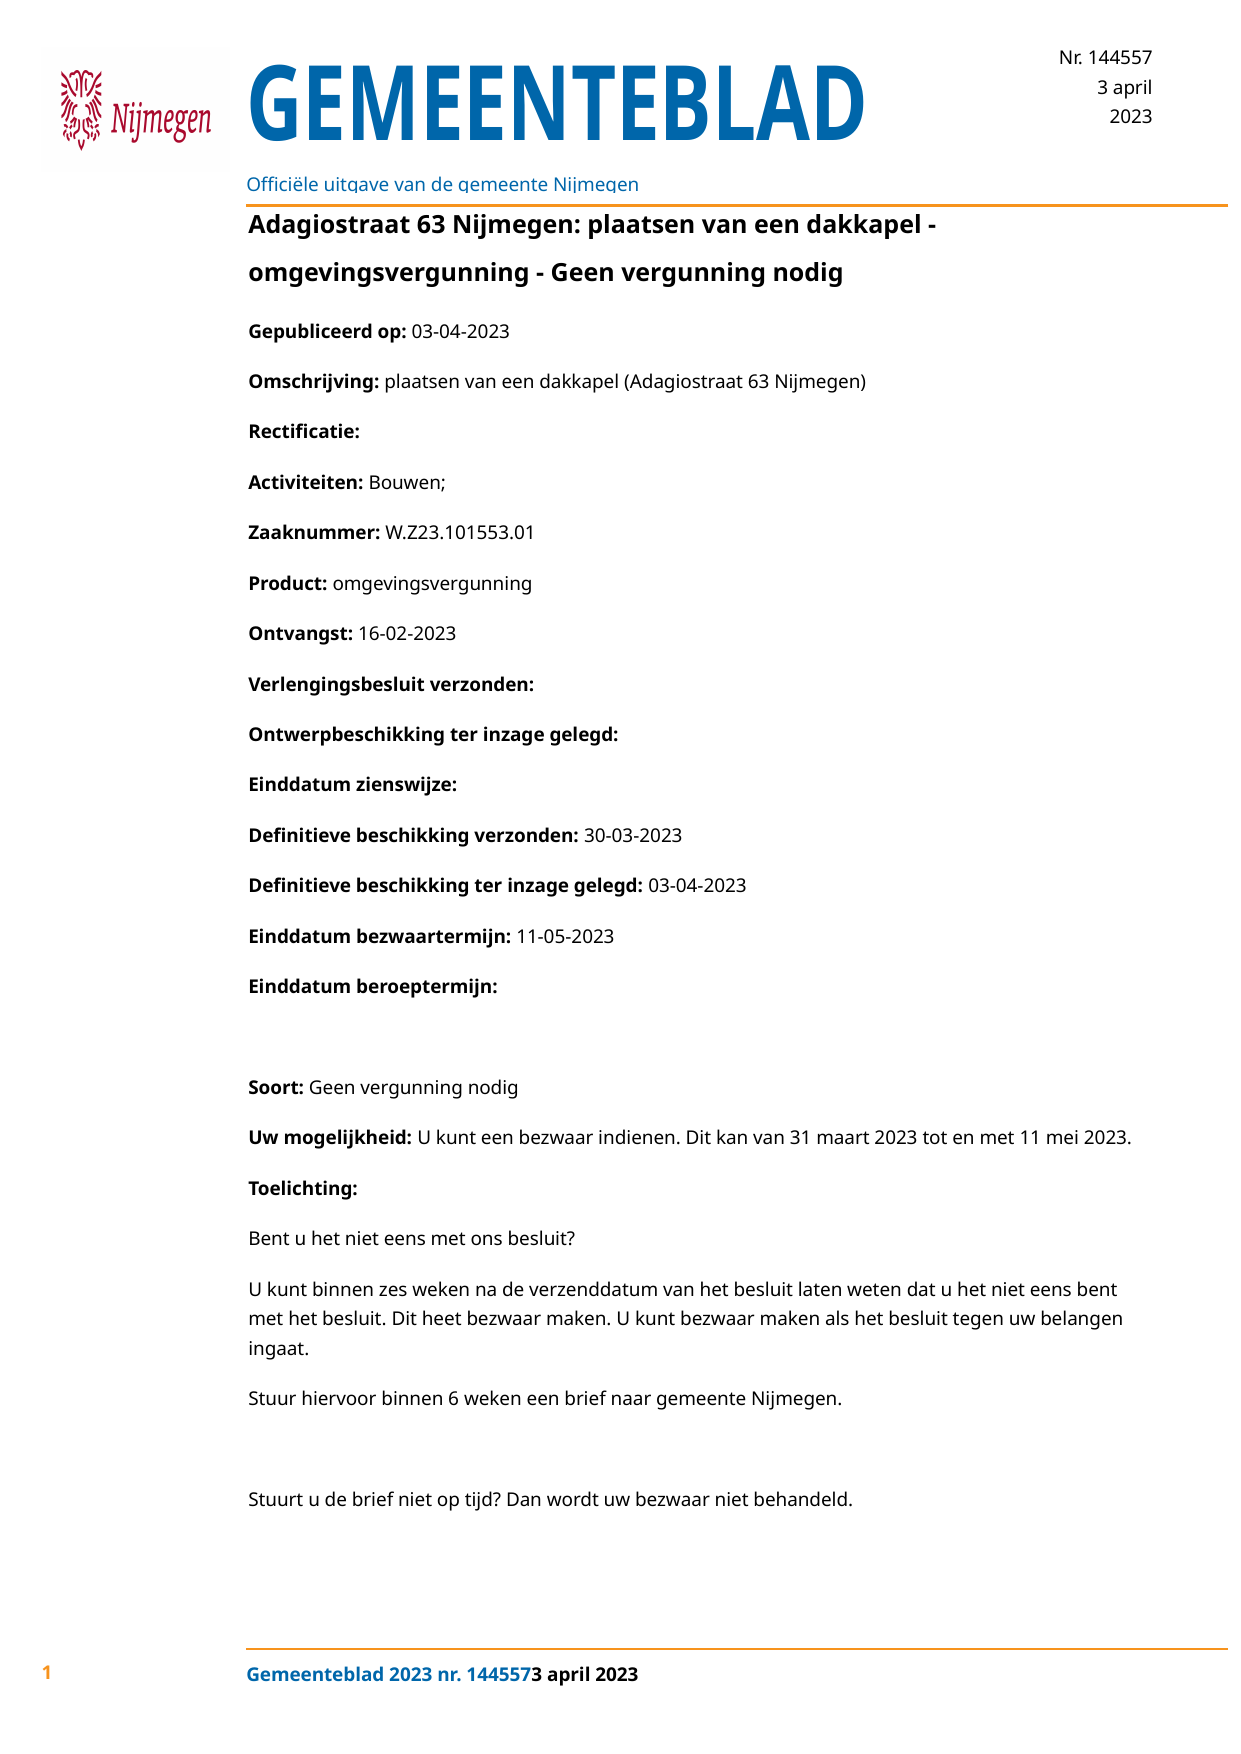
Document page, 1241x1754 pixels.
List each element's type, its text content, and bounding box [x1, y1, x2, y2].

text Einddatum bezwaartermijn: 11-05-2023 [248, 923, 1152, 949]
text Stuurt u de brief niet op tijd? Dan wordt uw bezwaar niet behandeld. [248, 1486, 1152, 1512]
text Rectificatie: [248, 419, 1152, 444]
text Stuur hiervoor binnen 6 weken een brief naar gemeente Nijmegen. [248, 1385, 1152, 1411]
text Verlengingsbesluit verzonden: [248, 671, 1152, 697]
text Einddatum zienswijze: [248, 772, 1152, 797]
text Bent u het niet eens met ons besluit? [248, 1225, 1152, 1251]
text Uw mogelijkheid: U kunt een bezwaar indienen. Dit kan van 31 maart 2023 tot en met 11 mei 2023. [248, 1124, 1152, 1150]
text Definitieve beschikking verzonden: 30-03-2023 [248, 822, 1152, 848]
text Einddatum beroeptermijn: [248, 973, 1152, 999]
text Product: omgevingsvergunning [248, 570, 1152, 596]
text Ontvangst: 16-02-2023 [248, 620, 1152, 646]
text Zaaknummer: W.Z23.101553.01 [248, 519, 1152, 545]
text Definitieve beschikking ter inzage gelegd: 03-04-2023 [248, 872, 1152, 898]
text U kunt binnen zes weken na de verzenddatum van het besluit laten weten dat u het niet eens bent met het besluit. Dit heet bezwaar maken. U kunt bezwaar maken als het besluit tegen uw belangen ingaat. [248, 1276, 1152, 1361]
text Ontwerpbeschikking ter inzage gelegd: [248, 721, 1152, 747]
text Toelichting: [248, 1175, 1152, 1201]
text Activiteiten: Bouwen; [248, 469, 1152, 495]
text Soort: Geen vergunning nodig [248, 1074, 1152, 1100]
text Gepubliceerd op: 03-04-2023 [248, 318, 1152, 344]
picture [41, 47, 231, 172]
text Omschrijving: plaatsen van een dakkapel (Adagiostraat 63 Nijmegen) [248, 368, 1152, 394]
text Adagiostraat 63 Nijmegen: plaatsen van een dakkapel - omgevingsvergunning - Geen vergunning nodig [248, 207, 1152, 288]
